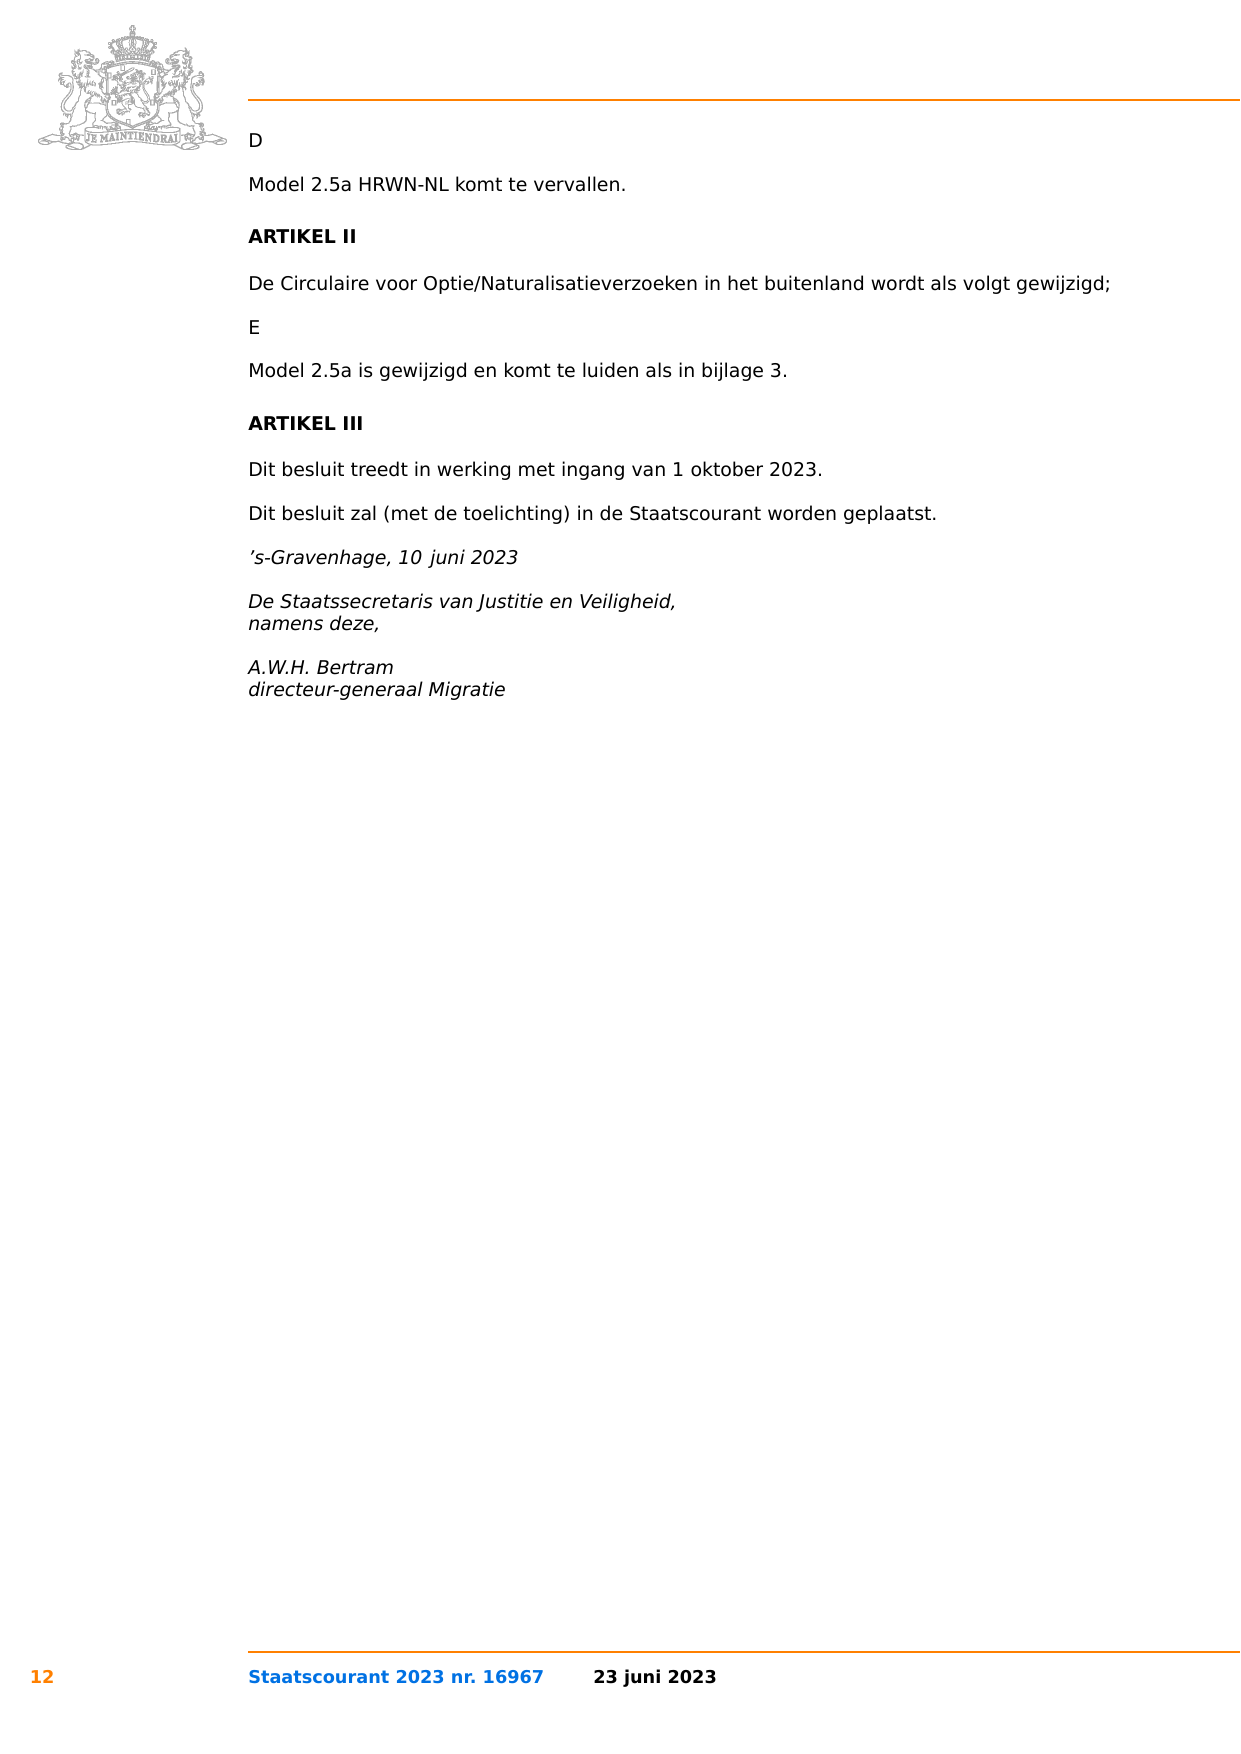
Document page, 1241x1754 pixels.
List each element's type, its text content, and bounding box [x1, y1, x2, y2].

subtitle ARTIKEL III [248, 412, 1163, 434]
text De Circulaire voor Optie/Naturalisatieverzoeken in het buitenland wordt als volgt gewijzigd; [248, 273, 1163, 295]
text E [248, 317, 1163, 338]
text Model 2.5a HRWN-NL komt te vervallen. [248, 174, 1163, 196]
text Dit besluit zal (met de toelichting) in de Staatscourant worden geplaatst. [248, 503, 1163, 525]
text D [248, 130, 1163, 152]
text Model 2.5a is gewijzigd en komt te luiden als in bijlage 3. [248, 360, 1163, 382]
text Dit besluit treedt in werking met ingang van 1 oktober 2023. [248, 459, 1163, 481]
text ’s-Gravenhage, 10 juni 2023 [248, 547, 1163, 569]
subtitle ARTIKEL II [248, 226, 1163, 248]
picture [38, 25, 227, 150]
text De Staatssecretaris van Justitie en Veiligheid, namens deze, A.W.H. Bertram directeur-generaal Migratie [248, 591, 1163, 701]
